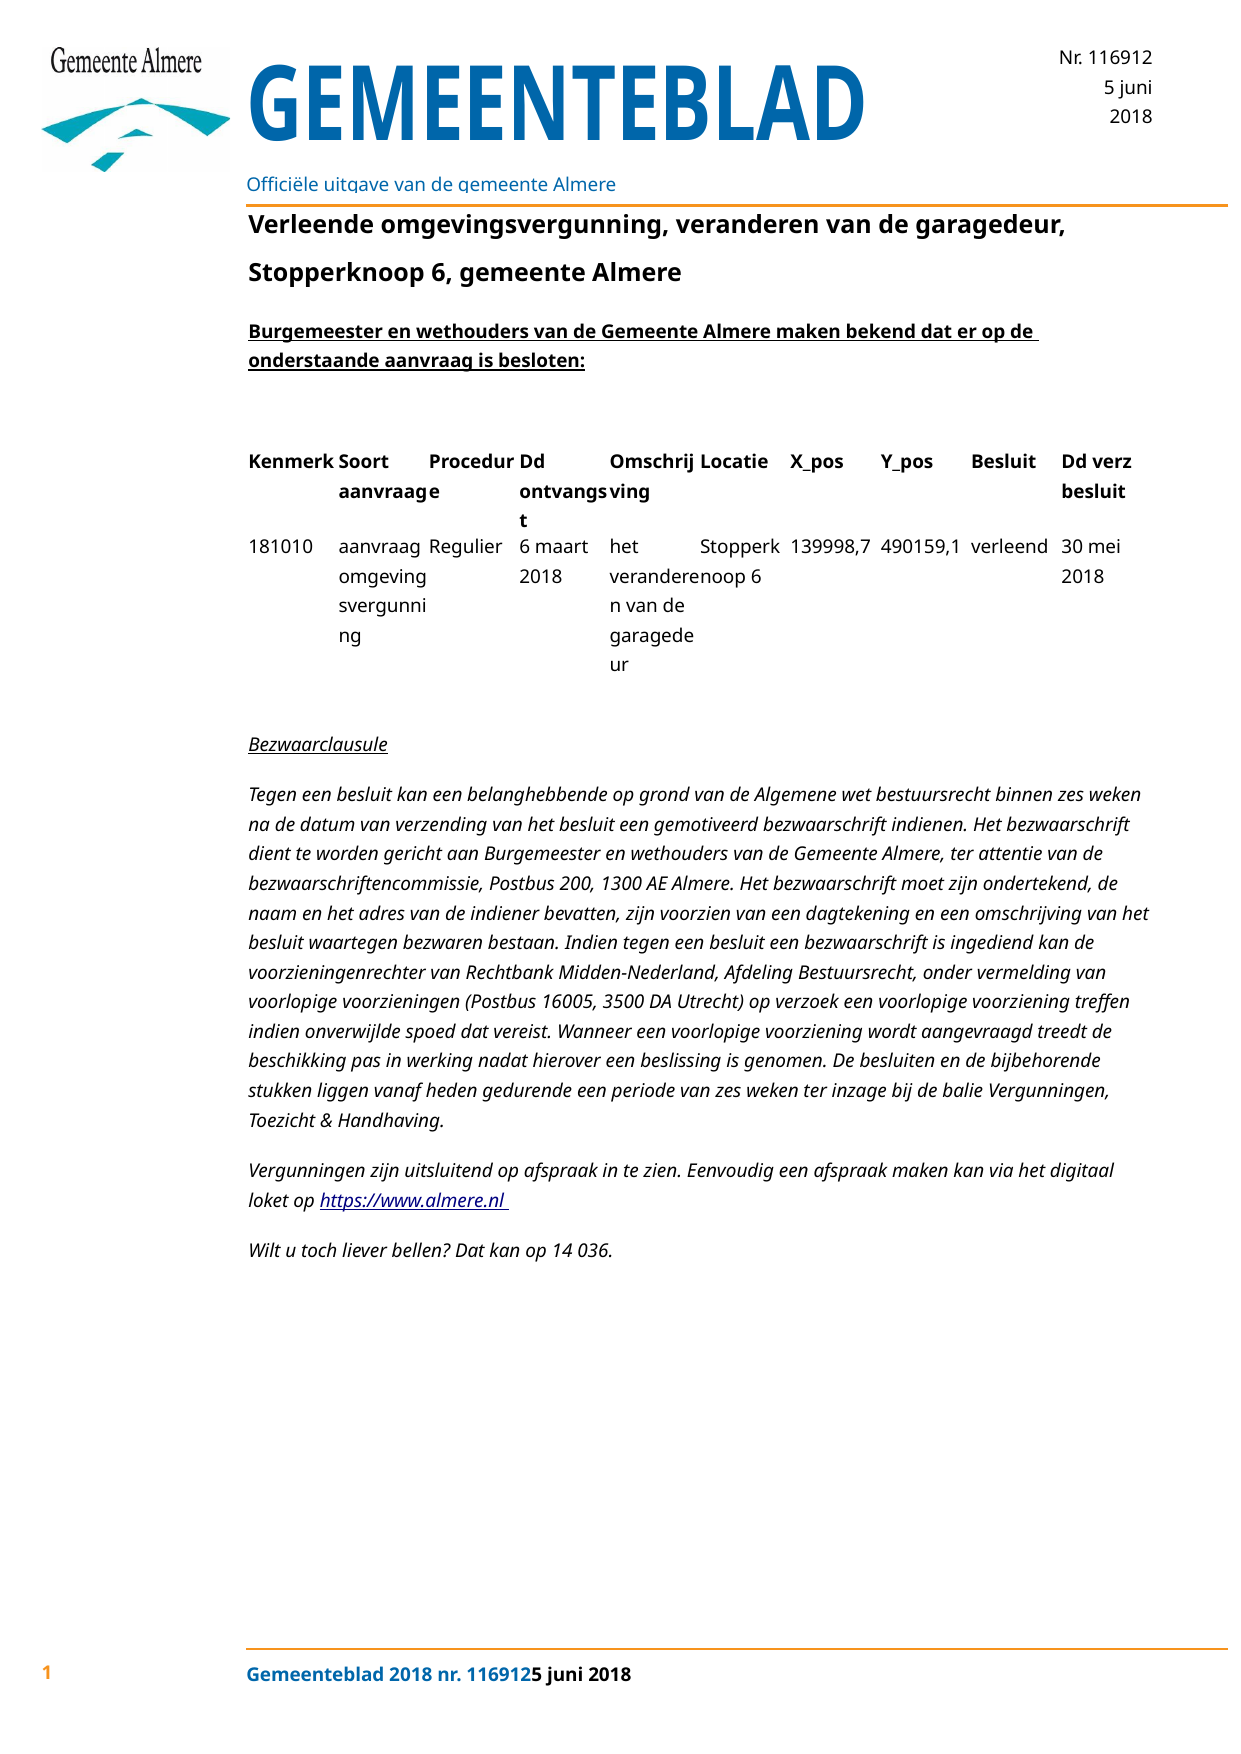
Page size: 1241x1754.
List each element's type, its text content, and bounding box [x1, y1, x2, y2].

table_cell 181010 [248, 533, 338, 677]
text Burgemeester en wethouders van de Gemeente Almere maken bekend dat er op de onderstaande aanvraag is besloten: [248, 318, 1152, 373]
table_cell 6 maart 2018 [519, 533, 609, 677]
table_cell 139998,7 [790, 533, 881, 677]
table_cell het veranderen van de garagedeur [609, 533, 700, 677]
table_cell 30 mei 2018 [1061, 533, 1152, 677]
table_cell Stopperknoop 6 [700, 533, 790, 677]
table_header Y_pos [881, 449, 971, 533]
table_cell aanvraag omgevingsvergunning [338, 533, 429, 677]
text Tegen een besluit kan een belanghebbende op grond van de Algemene wet bestuursrecht binnen zes weken na de datum van verzending van het besluit een gemotiveerd bezwaarschrift indienen. Het bezwaarschrift dient te worden gericht aan Burgemeester en wethouders van de Gemeente Almere, ter attentie van de bezwaarschriftencommissie, Postbus 200, 1300 AE Almere. Het bezwaarschrift moet zijn ondertekend, de naam en het adres van de indiener bevatten, zijn voorzien van een dagtekening en een omschrijving van het besluit waartegen bezwaren bestaan. Indien tegen een besluit een bezwaarschrift is ingediend kan de voorzieningenrechter van Rechtbank Midden-Nederland, Afdeling Bestuursrecht, onder vermelding van voorlopige voorzieningen (Postbus 16005, 3500 DA Utrecht) op verzoek een voorlopige voorziening treffen indien onverwijlde spoed dat vereist. Wanneer een voorlopige voorziening wordt aangevraagd treedt de beschikking pas in werking nadat hierover een beslissing is genomen. De besluiten en de bijbehorende stukken liggen vanaf heden gedurende een periode van zes weken ter inzage bij de balie Vergunningen, Toezicht & Handhaving. [248, 781, 1152, 1133]
table_header Besluit [971, 449, 1061, 533]
text Bezwaarclausule [248, 731, 1152, 757]
table_header Dd verz besluit [1061, 449, 1152, 533]
table_header Omschrijving [609, 449, 700, 533]
table_header Kenmerk [248, 449, 338, 533]
picture [41, 47, 231, 172]
table_header Dd ontvangst [519, 449, 609, 533]
table_cell verleend [971, 533, 1061, 677]
table_cell 490159,1 [881, 533, 971, 677]
text Wilt u toch liever bellen? Dat kan op 14 036. [248, 1237, 1152, 1263]
text Vergunningen zijn uitsluitend op afspraak in te zien. Eenvoudig een afspraak maken kan via het digitaal loket op https://www.almere.nl [248, 1157, 1152, 1213]
table_header X_pos [790, 449, 881, 533]
table_header Procedure [429, 449, 519, 533]
table_cell Regulier [429, 533, 519, 677]
table_header Locatie [700, 449, 790, 533]
text Verleende omgevingsvergunning, veranderen van de garagedeur, Stopperknoop 6, gemeente Almere [248, 207, 1152, 288]
table_header Soort aanvraag [338, 449, 429, 533]
